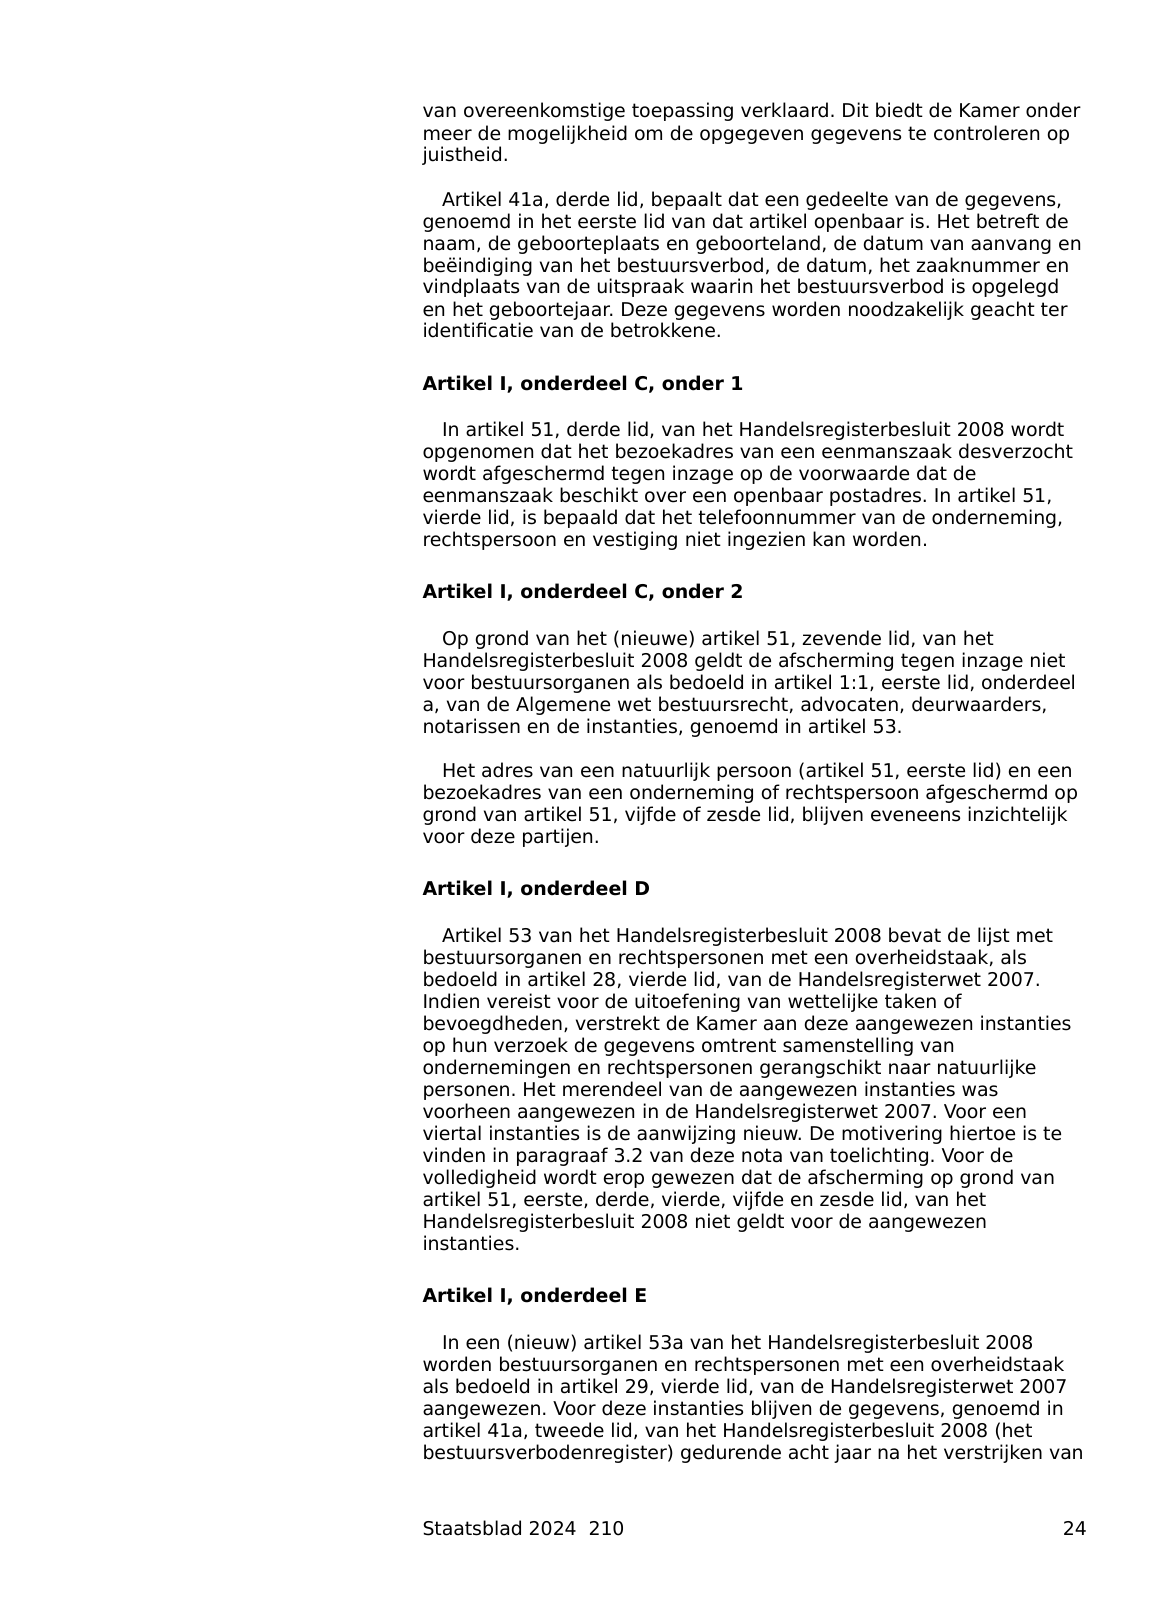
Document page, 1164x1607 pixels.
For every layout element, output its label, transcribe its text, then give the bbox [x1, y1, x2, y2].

subtitle Artikel I, onderdeel C, onder 2 [422, 581, 1087, 603]
text In een (nieuw) artikel 53a van het Handelsregisterbesluit 2008 worden bestuursorganen en rechtspersonen met een overheidstaak als bedoeld in artikel 29, vierde lid, van de Handelsregisterwet 2007 aangewezen. Voor deze instanties blijven de gegevens, genoemd in artikel 41a, tweede lid, van het Handelsregisterbesluit 2008 (het bestuursverbodenregister) gedurende acht jaar na het verstrijken van [422, 1332, 1087, 1464]
subtitle Artikel I, onderdeel E [422, 1285, 1087, 1307]
text Het adres van een natuurlijk persoon (artikel 51, eerste lid) en een bezoekadres van een onderneming of rechtspersoon afgeschermd op grond van artikel 51, vijfde of zesde lid, blijven eveneens inzichtelijk voor deze partijen. [422, 760, 1087, 848]
text Artikel 41a, derde lid, bepaalt dat een gedeelte van de gegevens, genoemd in het eerste lid van dat artikel openbaar is. Het betreft de naam, de geboorteplaats en geboorteland, de datum van aanvang en beëindiging van het bestuursverbod, de datum, het zaaknummer en vindplaats van de uitspraak waarin het bestuursverbod is opgelegd en het geboortejaar. Deze gegevens worden noodzakelijk geacht ter identificatie van de betrokkene. [422, 188, 1087, 342]
text Artikel 53 van het Handelsregisterbesluit 2008 bevat de lijst met bestuursorganen en rechtspersonen met een overheidstaak, als bedoeld in artikel 28, vierde lid, van de Handelsregisterwet 2007. Indien vereist voor de uitoefening van wettelijke taken of bevoegdheden, verstrekt de Kamer aan deze aangewezen instanties op hun verzoek de gegevens omtrent samenstelling van ondernemingen en rechtspersonen gerangschikt naar natuurlijke personen. Het merendeel van de aangewezen instanties was voorheen aangewezen in de Handelsregisterwet 2007. Voor een viertal instanties is de aanwijzing nieuw. De motivering hiertoe is te vinden in paragraaf 3.2 van deze nota van toelichting. Voor de volledigheid wordt erop gewezen dat de afscherming op grond van artikel 51, eerste, derde, vierde, vijfde en zesde lid, van het Handelsregisterbesluit 2008 niet geldt voor de aangewezen instanties. [422, 925, 1087, 1255]
text In artikel 51, derde lid, van het Handelsregisterbesluit 2008 wordt opgenomen dat het bezoekadres van een eenmanszaak desverzocht wordt afgeschermd tegen inzage op de voorwaarde dat de eenmanszaak beschikt over een openbaar postadres. In artikel 51, vierde lid, is bepaald dat het telefoonnummer van de onderneming, rechtspersoon en vestiging niet ingezien kan worden. [422, 419, 1087, 551]
subtitle Artikel I, onderdeel D [422, 878, 1087, 900]
subtitle Artikel I, onderdeel C, onder 1 [422, 372, 1087, 394]
text van overeenkomstige toepassing verklaard. Dit biedt de Kamer onder meer de mogelijkheid om de opgegeven gegevens te controleren op juistheid. [422, 100, 1087, 166]
text Op grond van het (nieuwe) artikel 51, zevende lid, van het Handelsregisterbesluit 2008 geldt de afscherming tegen inzage niet voor bestuursorganen als bedoeld in artikel 1:1, eerste lid, onderdeel a, van de Algemene wet bestuursrecht, advocaten, deurwaarders, notarissen en de instanties, genoemd in artikel 53. [422, 628, 1087, 738]
